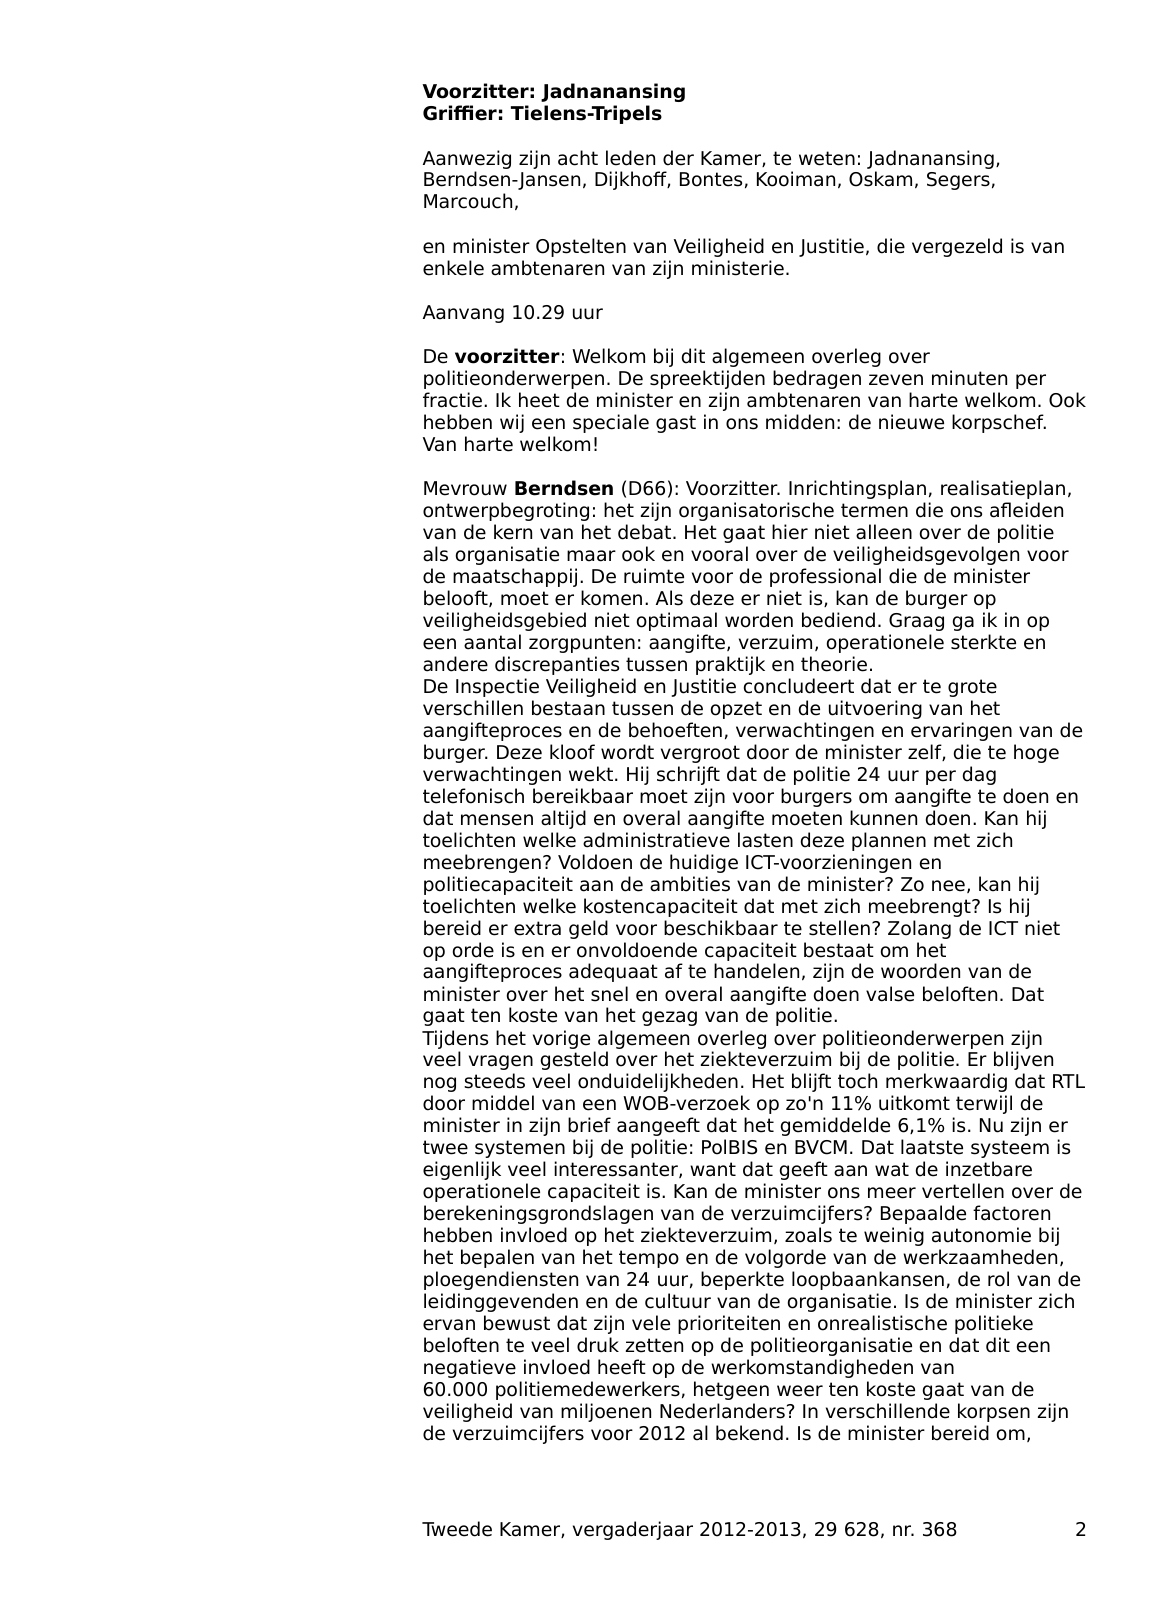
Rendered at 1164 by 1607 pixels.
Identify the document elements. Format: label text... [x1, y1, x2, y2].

text en minister Opstelten van Veiligheid en Justitie, die vergezeld is van enkele ambtenaren van zijn ministerie. [422, 236, 1087, 279]
text Aanvang 10.29 uur [422, 302, 1087, 324]
text Mevrouw Berndsen (D66): Voorzitter. Inrichtingsplan, realisatieplan, ontwerpbegroting: het zijn organisatorische termen die ons afleiden van de kern van het debat. Het gaat hier niet alleen over de politie als organisatie maar ook en vooral over de veiligheidsgevolgen voor de maatschappij. De ruimte voor de professional die de minister belooft, moet er komen. Als deze er niet is, kan de burger op veiligheidsgebied niet optimaal worden bediend. Graag ga ik in op een aantal zorgpunten: aangifte, verzuim, operationele sterkte en andere discrepanties tussen praktijk en theorie. [422, 478, 1087, 676]
text Tijdens het vorige algemeen overleg over politieonderwerpen zijn veel vragen gesteld over het ziekteverzuim bij de politie. Er blijven nog steeds veel onduidelijkheden. Het blijft toch merkwaardig dat RTL door middel van een WOB-verzoek op zo'n 11% uitkomt terwijl de minister in zijn brief aangeeft dat het gemiddelde 6,1% is. Nu zijn er twee systemen bij de politie: PolBIS en BVCM. Dat laatste systeem is eigenlijk veel interessanter, want dat geeft aan wat de inzetbare operationele capaciteit is. Kan de minister ons meer vertellen over de berekeningsgrondslagen van de verzuimcijfers? Bepaalde factoren hebben invloed op het ziekteverzuim, zoals te weinig autonomie bij het bepalen van het tempo en de volgorde van de werkzaamheden, ploegendiensten van 24 uur, beperkte loopbaankansen, de rol van de leidinggevenden en de cultuur van de organisatie. Is de minister zich ervan bewust dat zijn vele prioriteiten en onrealistische politieke beloften te veel druk zetten op de politieorganisatie en dat dit een negatieve invloed heeft op de werkomstandigheden van 60.000 politiemedewerkers, hetgeen weer ten koste gaat van de veiligheid van miljoenen Nederlanders? In verschillende korpsen zijn de verzuimcijfers voor 2012 al bekend. Is de minister bereid om, [422, 1027, 1087, 1445]
text Voorzitter: Jadnanansing [422, 81, 1087, 103]
text De Inspectie Veiligheid en Justitie concludeert dat er te grote verschillen bestaan tussen de opzet en de uitvoering van het aangifteproces en de behoeften, verwachtingen en ervaringen van de burger. Deze kloof wordt vergroot door de minister zelf, die te hoge verwachtingen wekt. Hij schrijft dat de politie 24 uur per dag telefonisch bereikbaar moet zijn voor burgers om aangifte te doen en dat mensen altijd en overal aangifte moeten kunnen doen. Kan hij toelichten welke administratieve lasten deze plannen met zich meebrengen? Voldoen de huidige ICT-voorzieningen en politiecapaciteit aan de ambities van de minister? Zo nee, kan hij toelichten welke kostencapaciteit dat met zich meebrengt? Is hij bereid er extra geld voor beschikbaar te stellen? Zolang de ICT niet op orde is en er onvoldoende capaciteit bestaat om het aangifteproces adequaat af te handelen, zijn de woorden van de minister over het snel en overal aangifte doen valse beloften. Dat gaat ten koste van het gezag van de politie. [422, 676, 1087, 1027]
text Aanwezig zijn acht leden der Kamer, te weten: Jadnanansing, Berndsen-Jansen, Dijkhoff, Bontes, Kooiman, Oskam, Segers, Marcouch, [422, 147, 1087, 213]
text De voorzitter: Welkom bij dit algemeen overleg over politieonderwerpen. De spreektijden bedragen zeven minuten per fractie. Ik heet de minister en zijn ambtenaren van harte welkom. Ook hebben wij een speciale gast in ons midden: de nieuwe korpschef. Van harte welkom! [422, 346, 1087, 456]
text Griffier: Tielens-Tripels [422, 103, 1087, 125]
